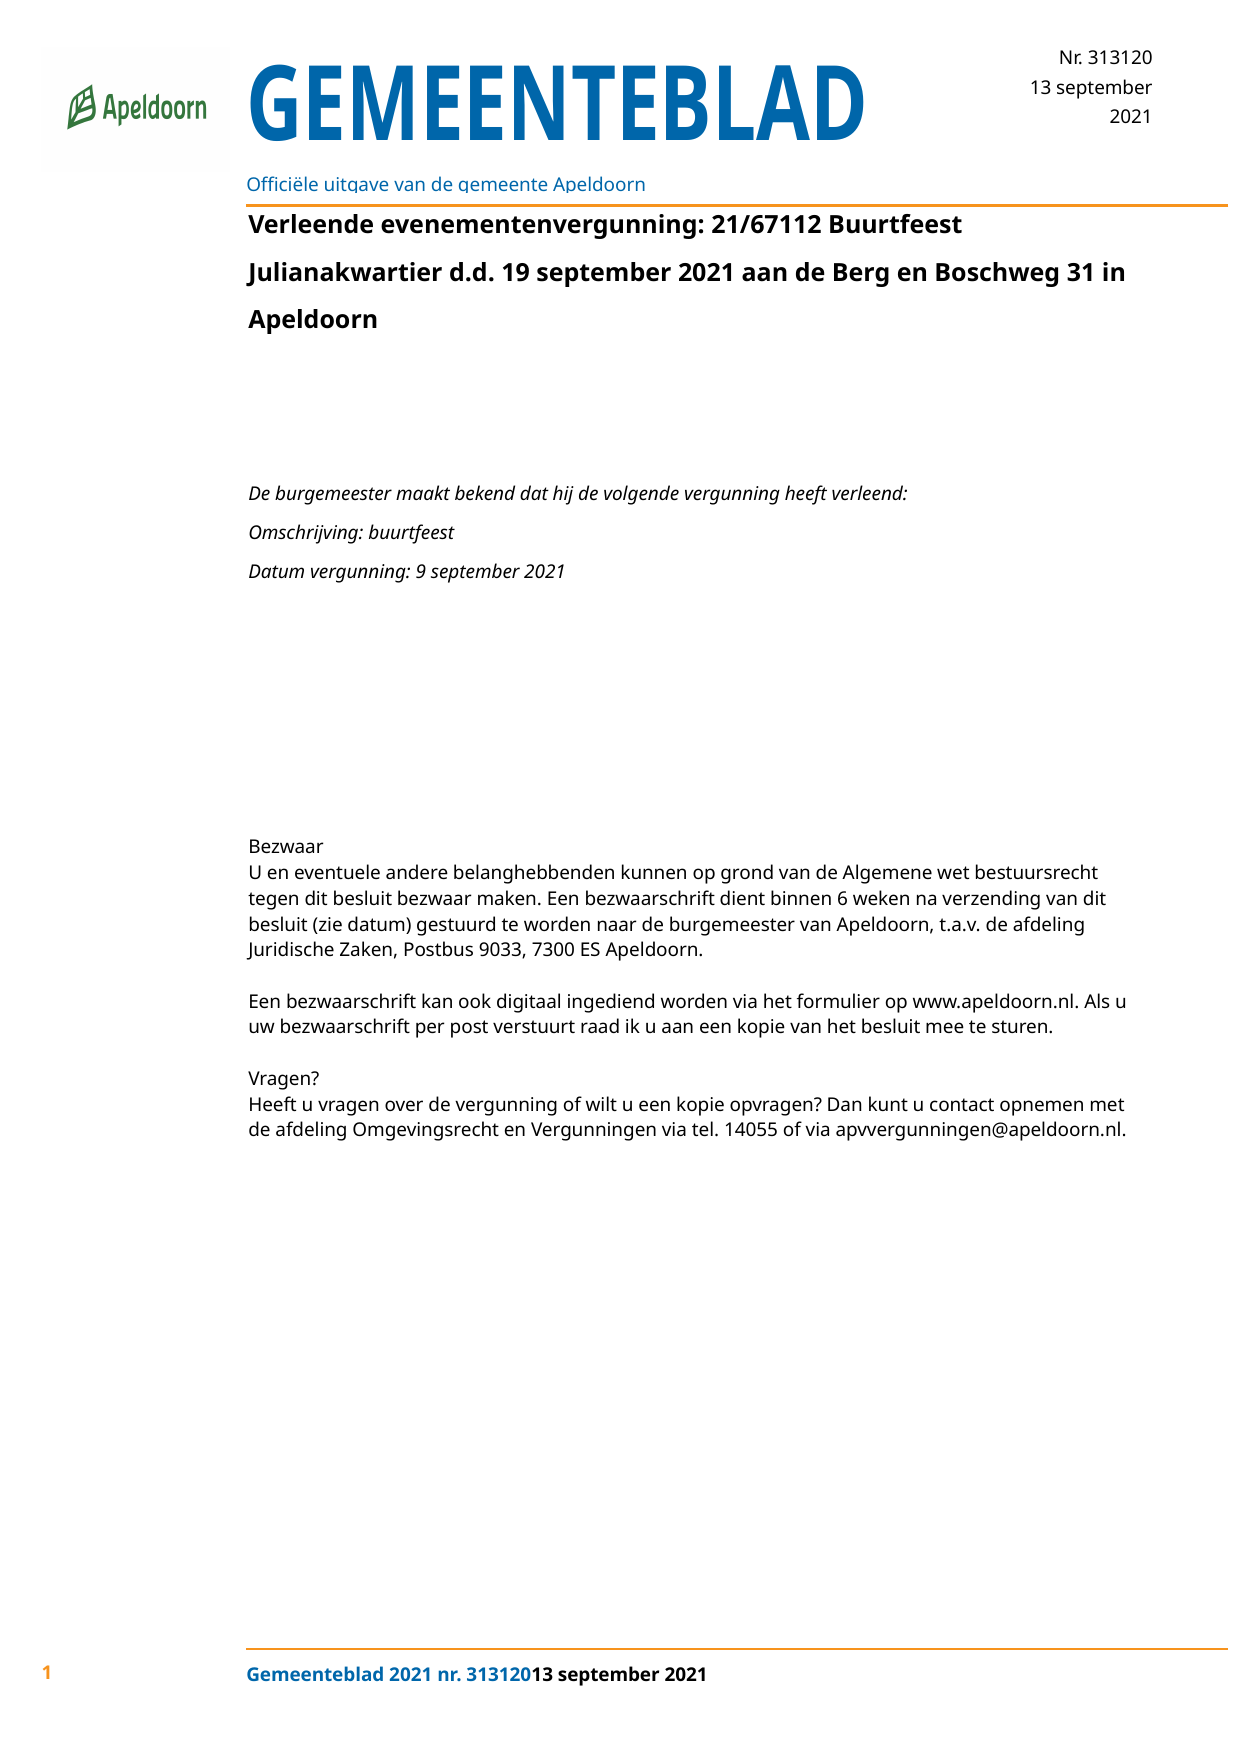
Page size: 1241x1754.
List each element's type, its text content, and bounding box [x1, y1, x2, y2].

text Bezwaar [248, 834, 1152, 859]
text Omschrijving: buurtfeest [248, 519, 1152, 545]
text Datum vergunning: 9 september 2021 [248, 558, 1152, 584]
text Heeft u vragen over de vergunning of wilt u een kopie opvragen? Dan kunt u contact opnemen met de afdeling Omgevingsrecht en Vergunningen via tel. 14055 of via apvvergunningen@apeldoorn.nl. [248, 1091, 1152, 1142]
picture [41, 47, 231, 172]
text Verleende evenementenvergunning: 21/67112 Buurtfeest Julianakwartier d.d. 19 september 2021 aan de Berg en Boschweg 31 in Apeldoorn [248, 207, 1152, 336]
text Vragen? [248, 1065, 1152, 1091]
text Een bezwaarschrift kan ook digitaal ingediend worden via het formulier op www.apeldoorn.nl. Als u uw bezwaarschrift per post verstuurt raad ik u aan een kopie van het besluit mee te sturen. [248, 988, 1152, 1039]
text U en eventuele andere belanghebbenden kunnen op grond van de Algemene wet bestuursrecht tegen dit besluit bezwaar maken. Een bezwaarschrift dient binnen 6 weken na verzending van dit besluit (zie datum) gestuurd te worden naar de burgemeester van Apeldoorn, t.a.v. de afdeling Juridische Zaken, Postbus 9033, 7300 ES Apeldoorn. [248, 859, 1152, 962]
text De burgemeester maakt bekend dat hij de volgende vergunning heeft verleend: [248, 480, 1152, 506]
